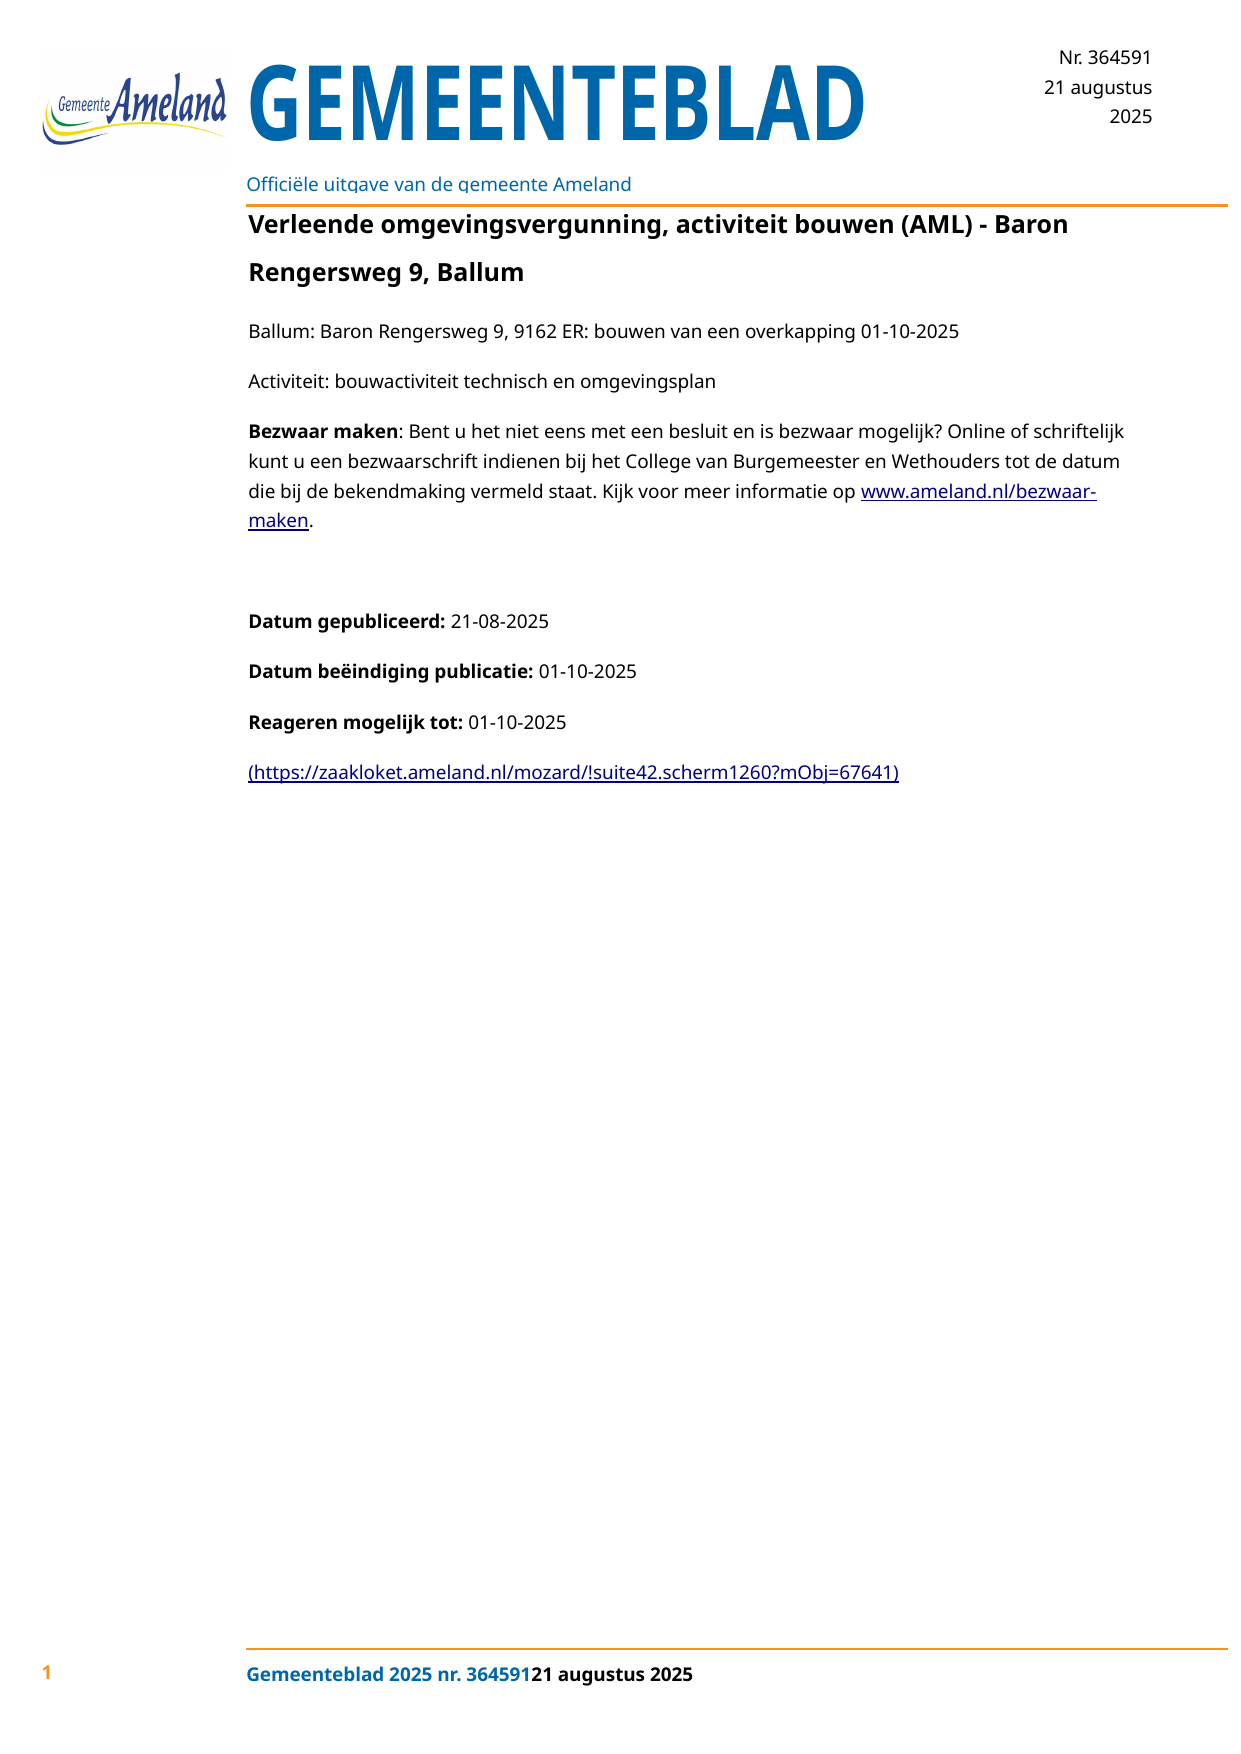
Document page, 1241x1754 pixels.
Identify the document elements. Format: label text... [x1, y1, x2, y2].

text Verleende omgevingsvergunning, activiteit bouwen (AML) - Baron Rengersweg 9, Ballum [248, 207, 1152, 288]
text (https://zaakloket.ameland.nl/mozard/!suite42.scherm1260?mObj=67641) [248, 759, 1152, 785]
text Datum gepubliceerd: 21-08-2025 [248, 608, 1152, 634]
text Activiteit: bouwactiviteit technisch en omgevingsplan [248, 368, 1152, 394]
picture [41, 47, 231, 172]
text Bezwaar maken: Bent u het niet eens met een besluit en is bezwaar mogelijk? Online of schriftelijk kunt u een bezwaarschrift indienen bij het College van Burgemeester en Wethouders tot de datum die bij de bekendmaking vermeld staat. Kijk voor meer informatie op www.ameland.nl/bezwaar-maken. [248, 419, 1152, 533]
text Datum beëindiging publicatie: 01-10-2025 [248, 659, 1152, 684]
text Ballum: Baron Rengersweg 9, 9162 ER: bouwen van een overkapping 01-10-2025 [248, 318, 1152, 344]
text Reageren mogelijk tot: 01-10-2025 [248, 709, 1152, 735]
